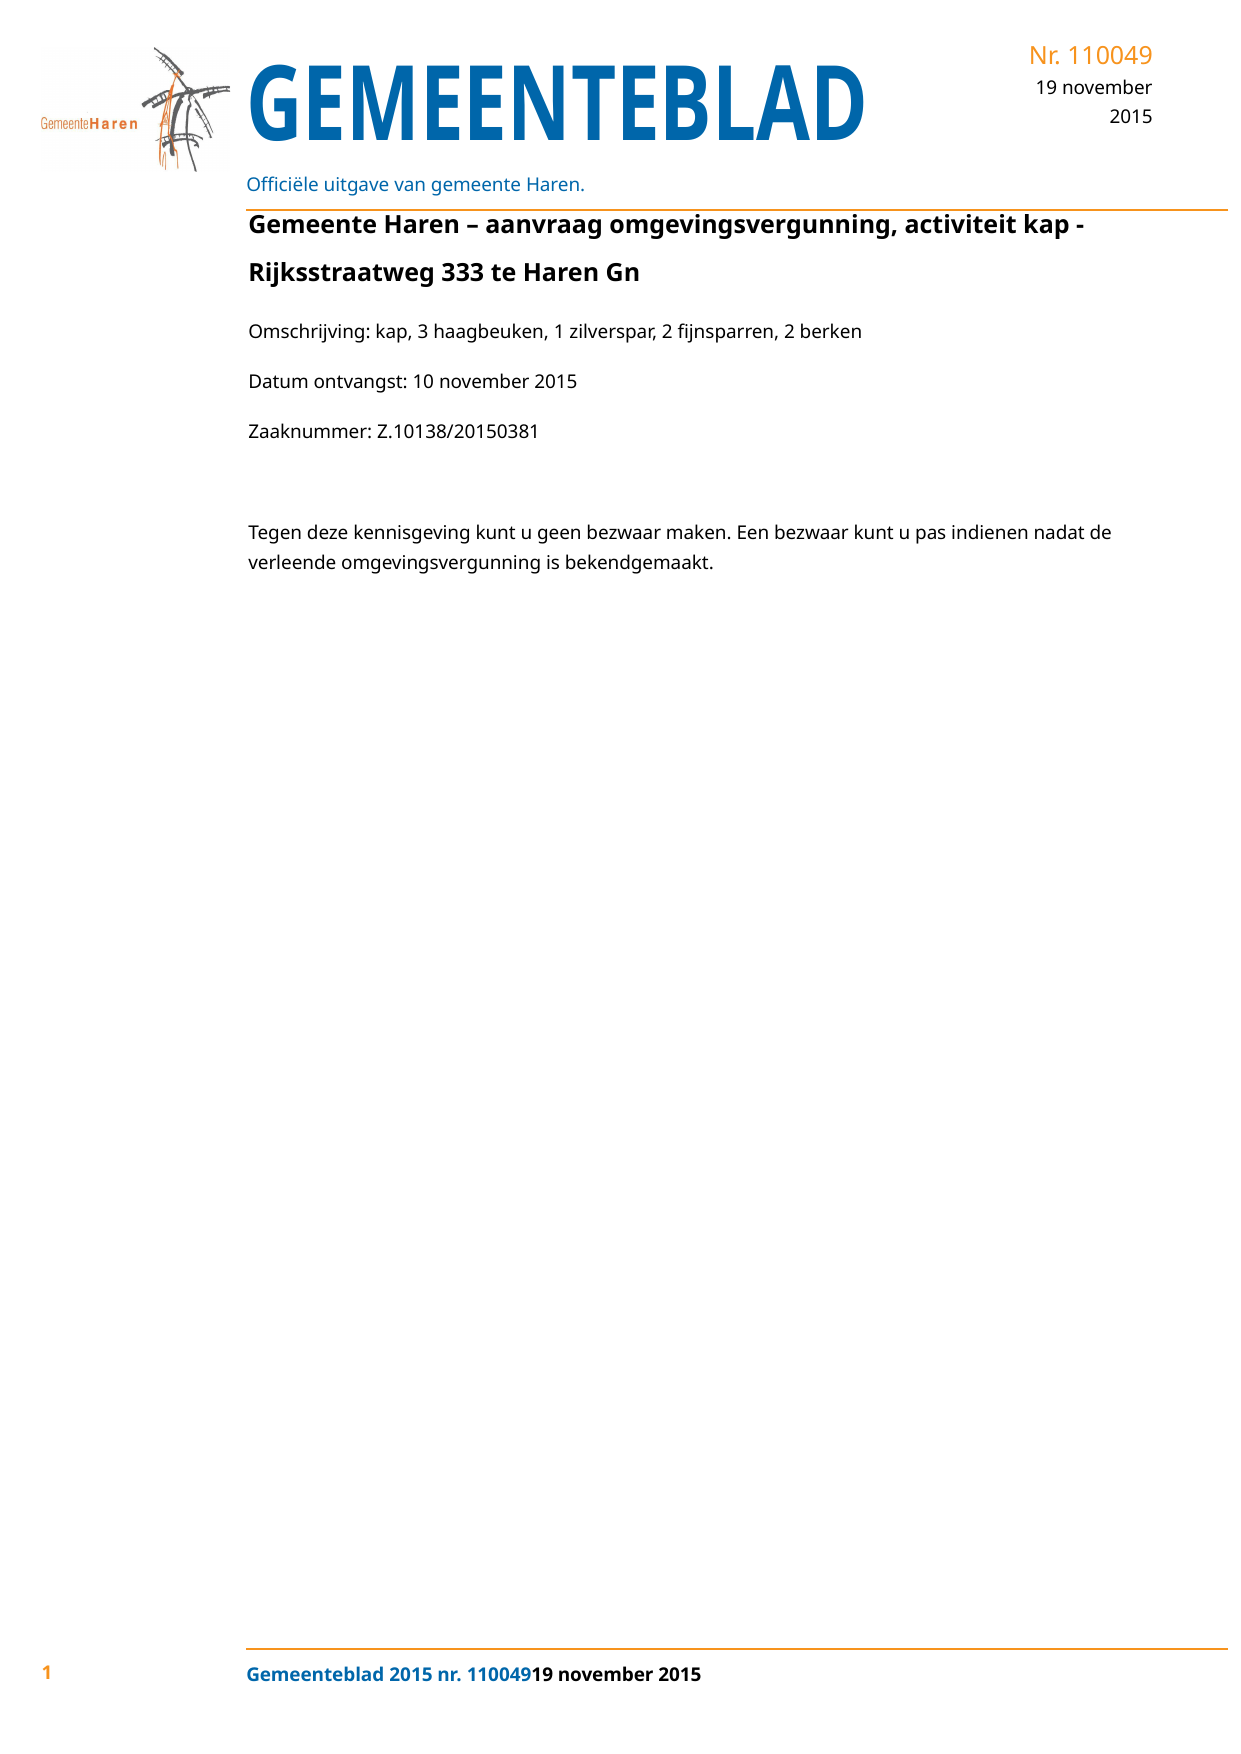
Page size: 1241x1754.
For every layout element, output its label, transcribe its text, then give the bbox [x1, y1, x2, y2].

text Gemeente Haren – aanvraag omgevingsvergunning, activiteit kap - Rijksstraatweg 333 te Haren Gn [248, 211, 1152, 288]
text Datum ontvangst: 10 november 2015 [248, 368, 1152, 394]
text Omschrijving: kap, 3 haagbeuken, 1 zilverspar, 2 fijnsparren, 2 berken [248, 318, 1152, 344]
text Tegen deze kennisgeving kunt u geen bezwaar maken. Een bezwaar kunt u pas indienen nadat de verleende omgevingsvergunning is bekendgemaakt. [248, 519, 1152, 575]
picture [41, 47, 231, 172]
text Zaaknummer: Z.10138/20150381 [248, 419, 1152, 444]
